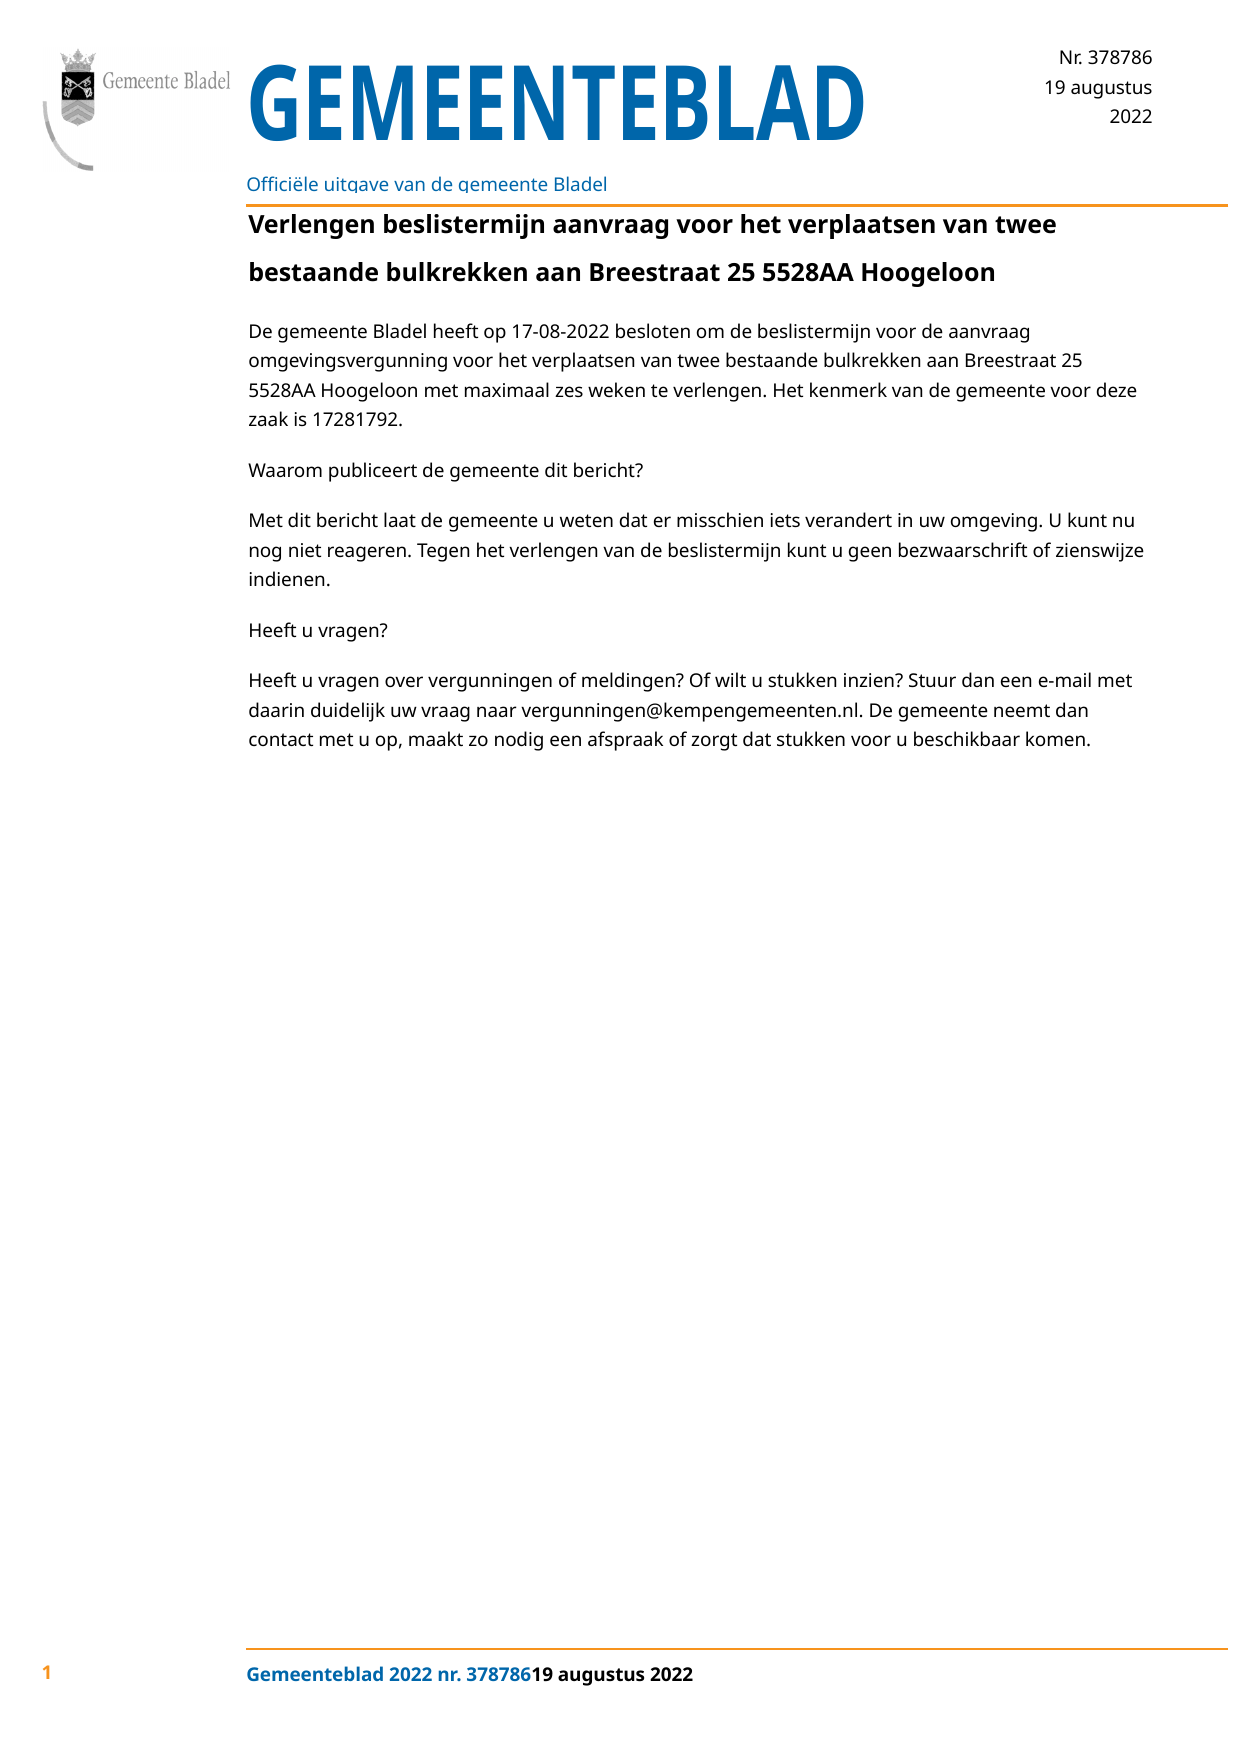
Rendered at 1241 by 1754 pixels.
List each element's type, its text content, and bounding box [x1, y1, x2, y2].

text Heeft u vragen? [248, 617, 1152, 643]
text Heeft u vragen over vergunningen of meldingen? Of wilt u stukken inzien? Stuur dan een e-mail met daarin duidelijk uw vraag naar vergunningen@kempengemeenten.nl. De gemeente neemt dan contact met u op, maakt zo nodig een afspraak of zorgt dat stukken voor u beschikbaar komen. [248, 667, 1152, 752]
picture [41, 47, 231, 172]
text Met dit bericht laat de gemeente u weten dat er misschien iets verandert in uw omgeving. U kunt nu nog niet reageren. Tegen het verlengen van de beslistermijn kunt u geen bezwaarschrift of zienswijze indienen. [248, 507, 1152, 592]
text Verlengen beslistermijn aanvraag voor het verplaatsen van twee bestaande bulkrekken aan Breestraat 25 5528AA Hoogeloon [248, 207, 1152, 288]
text De gemeente Bladel heeft op 17-08-2022 besloten om de beslistermijn voor de aanvraag omgevingsvergunning voor het verplaatsen van twee bestaande bulkrekken aan Breestraat 25 5528AA Hoogeloon met maximaal zes weken te verlengen. Het kenmerk van de gemeente voor deze zaak is 17281792. [248, 318, 1152, 432]
text Waarom publiceert de gemeente dit bericht? [248, 457, 1152, 483]
